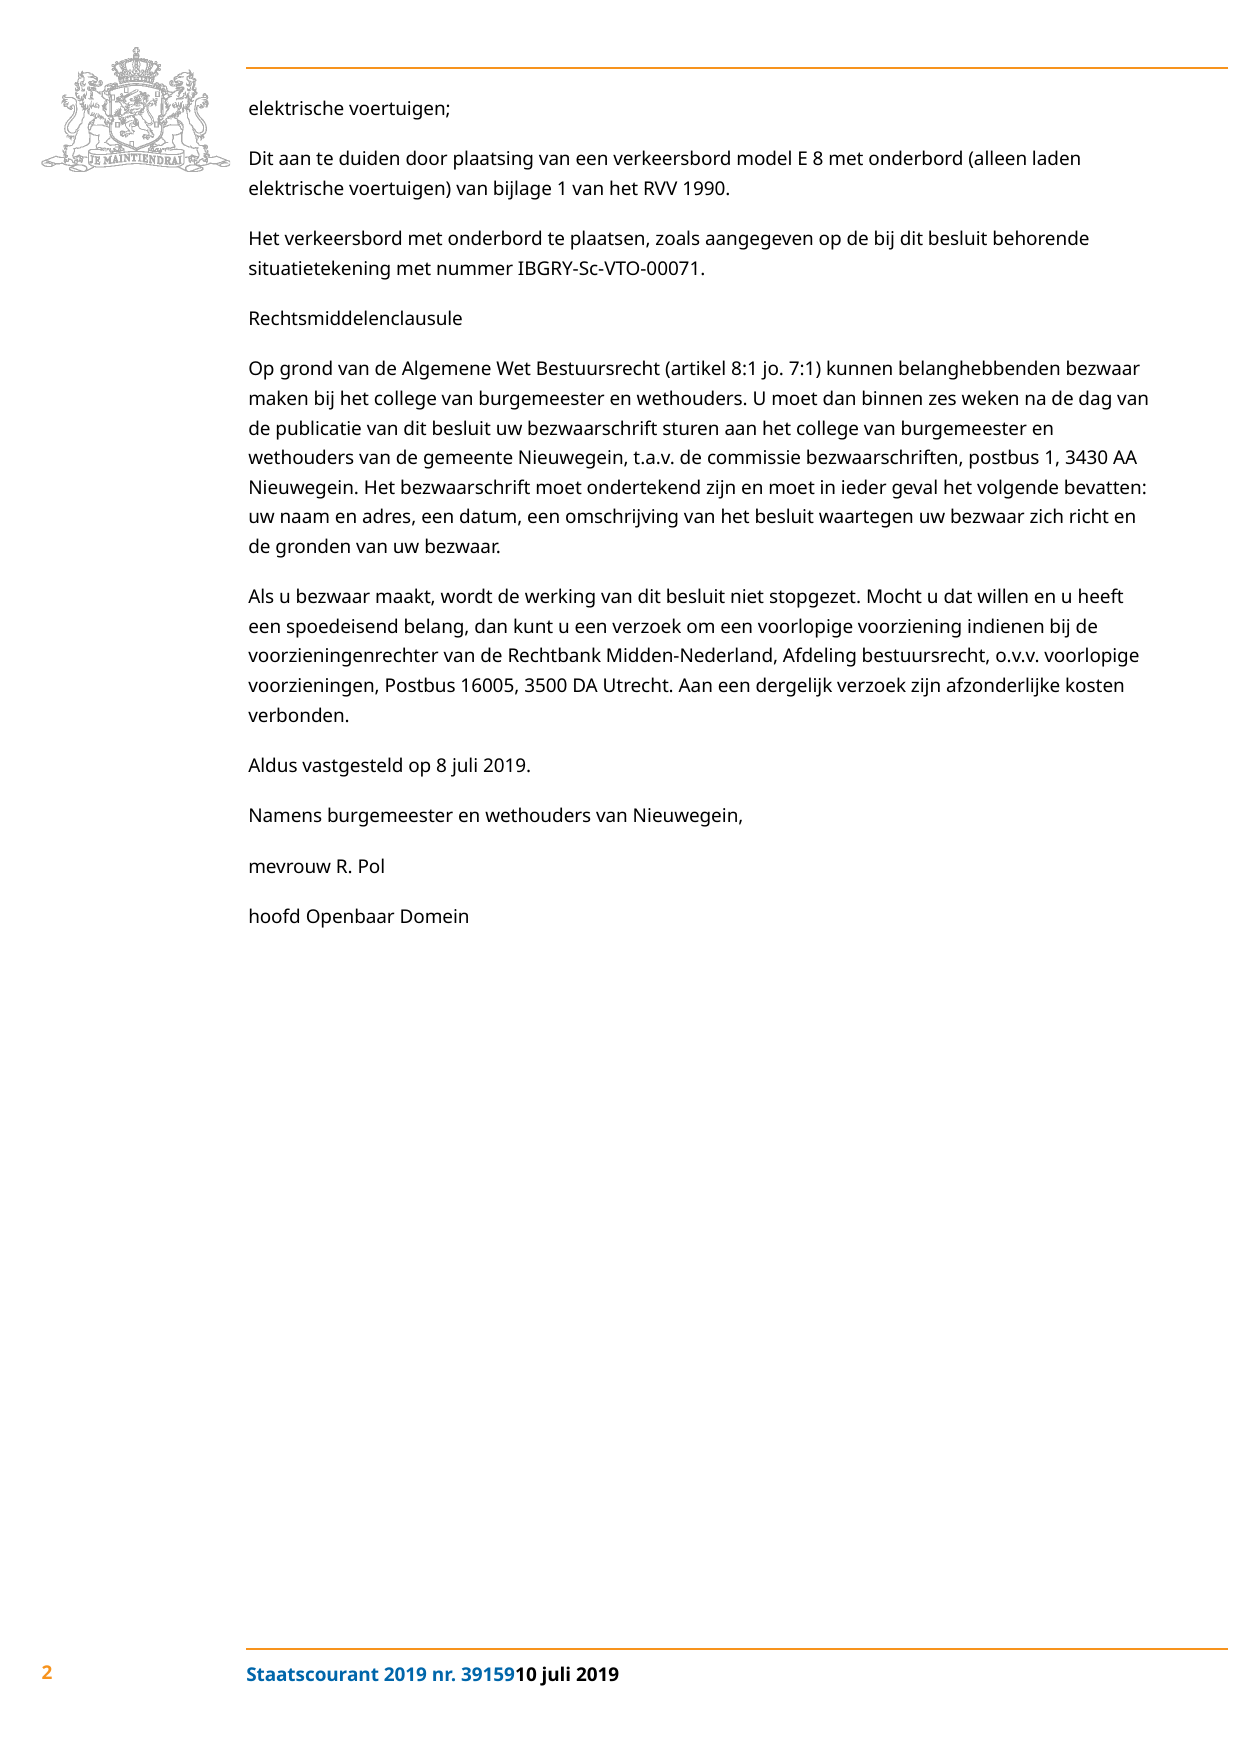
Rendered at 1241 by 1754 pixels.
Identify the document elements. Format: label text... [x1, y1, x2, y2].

text Als u bezwaar maakt, wordt de werking van dit besluit niet stopgezet. Mocht u dat willen en u heeft een spoedeisend belang, dan kunt u een verzoek om een voorlopige voorziening indienen bij de voorzieningenrechter van de Rechtbank Midden-Nederland, Afdeling bestuursrecht, o.v.v. voorlopige voorzieningen, Postbus 16005, 3500 DA Utrecht. Aan een dergelijk verzoek zijn afzonderlijke kosten verbonden. [248, 583, 1152, 728]
text Aldus vastgesteld op 8 juli 2019. [248, 752, 1152, 778]
text Namens burgemeester en wethouders van Nieuwegein, [248, 803, 1152, 828]
text Op grond van de Algemene Wet Bestuursrecht (artikel 8:1 jo. 7:1) kunnen belanghebbenden bezwaar maken bij het college van burgemeester en wethouders. U moet dan binnen zes weken na de dag van de publicatie van dit besluit uw bezwaarschrift sturen aan het college van burgemeester en wethouders van de gemeente Nieuwegein, t.a.v. de commissie bezwaarschriften, postbus 1, 3430 AA Nieuwegein. Het bezwaarschrift moet ondertekend zijn en moet in ieder geval het volgende bevatten: uw naam en adres, een datum, een omschrijving van het besluit waartegen uw bezwaar zich richt en de gronden van uw bezwaar. [248, 356, 1152, 559]
text Dit aan te duiden door plaatsing van een verkeersbord model E 8 met onderbord (alleen laden elektrische voertuigen) van bijlage 1 van het RVV 1990. [248, 145, 1152, 201]
text hoofd Openbaar Domein [248, 903, 1152, 929]
text mevrouw R. Pol [248, 853, 1152, 879]
text Het verkeersbord met onderbord te plaatsen, zoals aangegeven op de bij dit besluit behorende situatietekening met nummer IBGRY-Sc-VTO-00071. [248, 225, 1152, 281]
picture [41, 47, 231, 172]
text elektrische voertuigen; [248, 95, 1152, 121]
text Rechtsmiddelenclausule [248, 305, 1152, 331]
